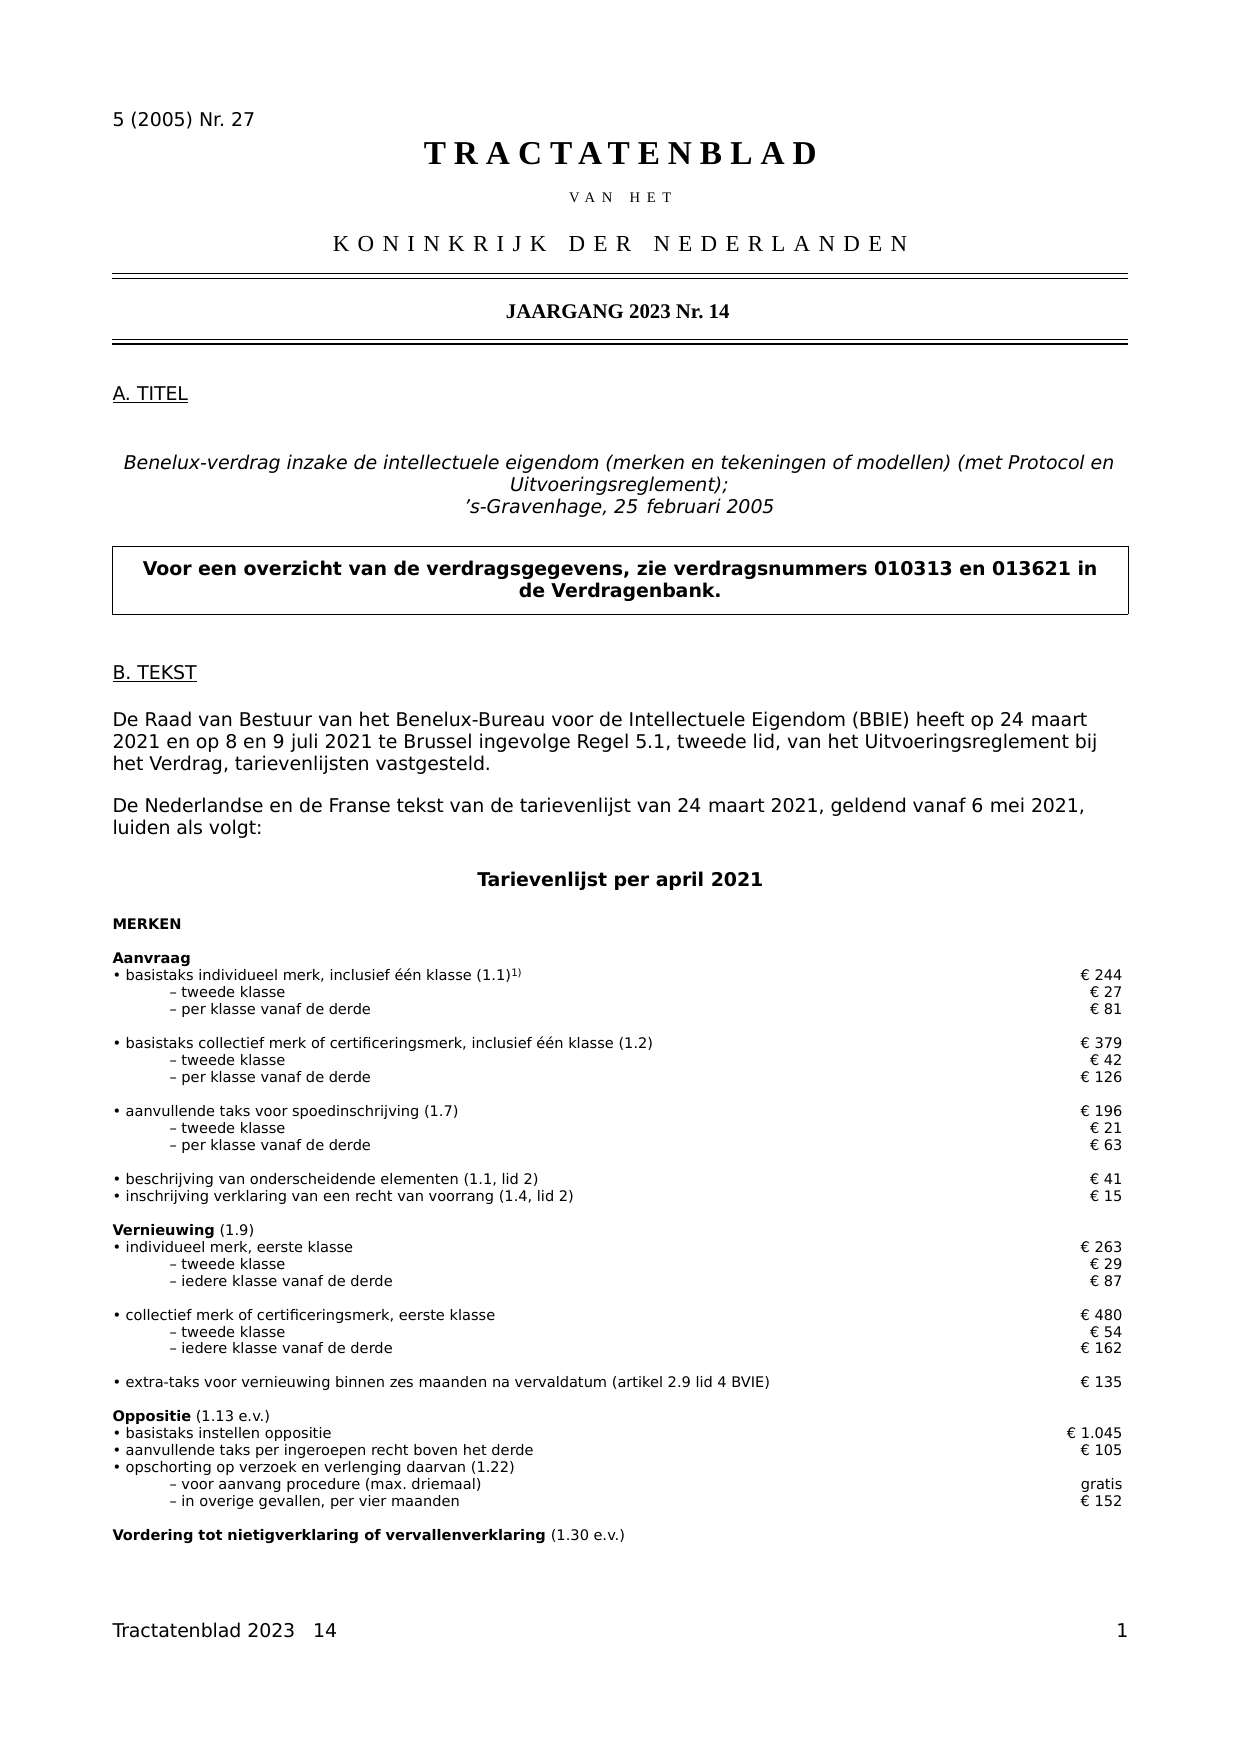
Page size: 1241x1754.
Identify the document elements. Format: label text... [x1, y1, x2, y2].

text KONINKRIJK DER NEDERLANDEN [112, 229, 1128, 256]
subtitle A. TITEL [112, 383, 1128, 405]
table_cell [112, 1476, 163, 1493]
text JAARGANG 2023 Nr. 14 [112, 299, 1128, 323]
table_cell [1017, 1459, 1128, 1476]
table_cell [1017, 1205, 1128, 1222]
table_cell – tweede klasse [163, 1052, 1017, 1069]
table_cell • aanvullende taks per ingeroepen recht boven het derde [112, 1442, 1017, 1459]
text De Nederlandse en de Franse tekst van de tarievenlijst van 24 maart 2021, geldend vanaf 6 mei 2021, luiden als volgt: [112, 795, 1128, 839]
table_cell Vernieuwing (1.9) [112, 1222, 1017, 1238]
table_cell [163, 1205, 1017, 1222]
table_cell € 54 [1017, 1324, 1128, 1340]
table_cell – iedere klasse vanaf de derde [163, 1340, 1017, 1357]
table_cell [1017, 1510, 1128, 1527]
table_cell [112, 1137, 163, 1154]
text TRACTATENBLAD [112, 133, 1128, 172]
table_cell € 1.045 [1017, 1425, 1128, 1442]
table_cell Aanvraag [112, 950, 1017, 967]
table_cell – per klasse vanaf de derde [163, 1001, 1017, 1018]
table_cell [112, 1120, 163, 1137]
text 5 (2005) Nr. 27 [112, 109, 1128, 131]
table_cell € 126 [1017, 1069, 1128, 1086]
table_cell • inschrijving verklaring van een recht van voorrang (1.4, lid 2) [112, 1188, 1017, 1204]
table_cell € 244 [1017, 967, 1128, 984]
table_cell [163, 1290, 1017, 1306]
table_cell [163, 933, 1017, 950]
table_cell • basistaks collectief merk of certificeringsmerk, inclusief één klasse (1.2) [112, 1035, 1017, 1052]
table_cell [163, 1086, 1017, 1103]
table_cell – tweede klasse [163, 1324, 1017, 1340]
table_cell [1017, 1018, 1128, 1035]
table_cell • basistaks instellen oppositie [112, 1425, 1017, 1442]
table_cell € 263 [1017, 1239, 1128, 1256]
table_cell [1017, 1086, 1128, 1103]
table_cell [163, 1358, 1017, 1374]
table_cell [112, 1018, 163, 1035]
table_cell [163, 1018, 1017, 1035]
table_cell – per klasse vanaf de derde [163, 1137, 1017, 1154]
table_cell € 21 [1017, 1120, 1128, 1137]
table_cell [1017, 950, 1128, 967]
table_cell [112, 984, 163, 1001]
table_cell [1017, 1154, 1128, 1171]
table_cell [112, 1391, 163, 1408]
table_cell • collectief merk of certificeringsmerk, eerste klasse [112, 1306, 1017, 1323]
table_cell • individueel merk, eerste klasse [112, 1239, 1017, 1256]
table_cell – per klasse vanaf de derde [163, 1069, 1017, 1086]
table_cell € 379 [1017, 1035, 1128, 1052]
table_cell – iedere klasse vanaf de derde [163, 1273, 1017, 1289]
table_cell [1017, 1391, 1128, 1408]
text VAN HET [112, 189, 1128, 206]
table_cell – tweede klasse [163, 1256, 1017, 1272]
table_cell € 196 [1017, 1103, 1128, 1120]
table_cell [1017, 933, 1128, 950]
table_cell [1017, 1527, 1128, 1544]
table_cell [112, 1069, 163, 1086]
table_cell • opschorting op verzoek en verlenging daarvan (1.22) [112, 1459, 1017, 1476]
table_cell [112, 933, 163, 950]
table_header MERKEN [112, 916, 1017, 933]
table_cell € 162 [1017, 1340, 1128, 1357]
table_cell Vordering tot nietigverklaring of vervallenverklaring (1.30 e.v.) [112, 1527, 1017, 1544]
table_cell – in overige gevallen, per vier maanden [163, 1493, 1017, 1510]
table_cell [1017, 1408, 1128, 1425]
table_cell [163, 1154, 1017, 1171]
table_cell [112, 1256, 163, 1272]
table_cell • aanvullende taks voor spoedinschrijving (1.7) [112, 1103, 1017, 1120]
table_cell [112, 1205, 163, 1222]
table_cell • beschrijving van onderscheidende elementen (1.1, lid 2) [112, 1171, 1017, 1188]
table_cell [112, 1273, 163, 1289]
table_header [1017, 916, 1128, 933]
table_cell [112, 1358, 163, 1374]
table_cell [112, 1086, 163, 1103]
table_cell [163, 1510, 1017, 1527]
table_cell € 29 [1017, 1256, 1128, 1272]
table_cell € 480 [1017, 1306, 1128, 1323]
table_cell – tweede klasse [163, 984, 1017, 1001]
table_cell – voor aanvang procedure (max. driemaal) [163, 1476, 1017, 1493]
table_cell [112, 1052, 163, 1069]
table_cell € 81 [1017, 1001, 1128, 1018]
table_cell € 41 [1017, 1171, 1128, 1188]
table_cell Oppositie (1.13 e.v.) [112, 1408, 1017, 1425]
table_cell [1017, 1358, 1128, 1374]
table_cell [112, 1154, 163, 1171]
table_cell € 135 [1017, 1374, 1128, 1391]
subtitle B. TEKST [112, 662, 1128, 684]
subtitle Tarievenlijst per april 2021 [112, 869, 1128, 891]
table_cell € 42 [1017, 1052, 1128, 1069]
table_cell € 63 [1017, 1137, 1128, 1154]
table_cell € 15 [1017, 1188, 1128, 1204]
table_cell [112, 1324, 163, 1340]
table_cell € 27 [1017, 984, 1128, 1001]
table_cell • basistaks individueel merk, inclusief één klasse (1.1)1) [112, 967, 1017, 984]
table_cell € 152 [1017, 1493, 1128, 1510]
text ’s-Gravenhage, 25 februari 2005 [112, 496, 1128, 518]
table_cell [163, 1391, 1017, 1408]
table_cell [112, 1001, 163, 1018]
table_cell [1017, 1222, 1128, 1238]
table_cell € 105 [1017, 1442, 1128, 1459]
table_cell – tweede klasse [163, 1120, 1017, 1137]
table_cell [112, 1510, 163, 1527]
table_cell • extra-taks voor vernieuwing binnen zes maanden na vervaldatum (artikel 2.9 lid 4 BVIE) [112, 1374, 1017, 1391]
table_cell € 87 [1017, 1273, 1128, 1289]
text De Raad van Bestuur van het Benelux-Bureau voor de Intellectuele Eigendom (BBIE) heeft op 24 maart 2021 en op 8 en 9 juli 2021 te Brussel ingevolge Regel 5.1, tweede lid, van het Uitvoeringsreglement bij het Verdrag, tarievenlijsten vastgesteld. [112, 709, 1128, 775]
table_cell [112, 1493, 163, 1510]
table_cell [112, 1340, 163, 1357]
table_cell gratis [1017, 1476, 1128, 1493]
table_cell [112, 1290, 163, 1306]
table_cell [1017, 1290, 1128, 1306]
text Benelux-verdrag inzake de intellectuele eigendom (merken en tekeningen of modellen) (met Protocol en Uitvoeringsreglement); [112, 452, 1128, 496]
